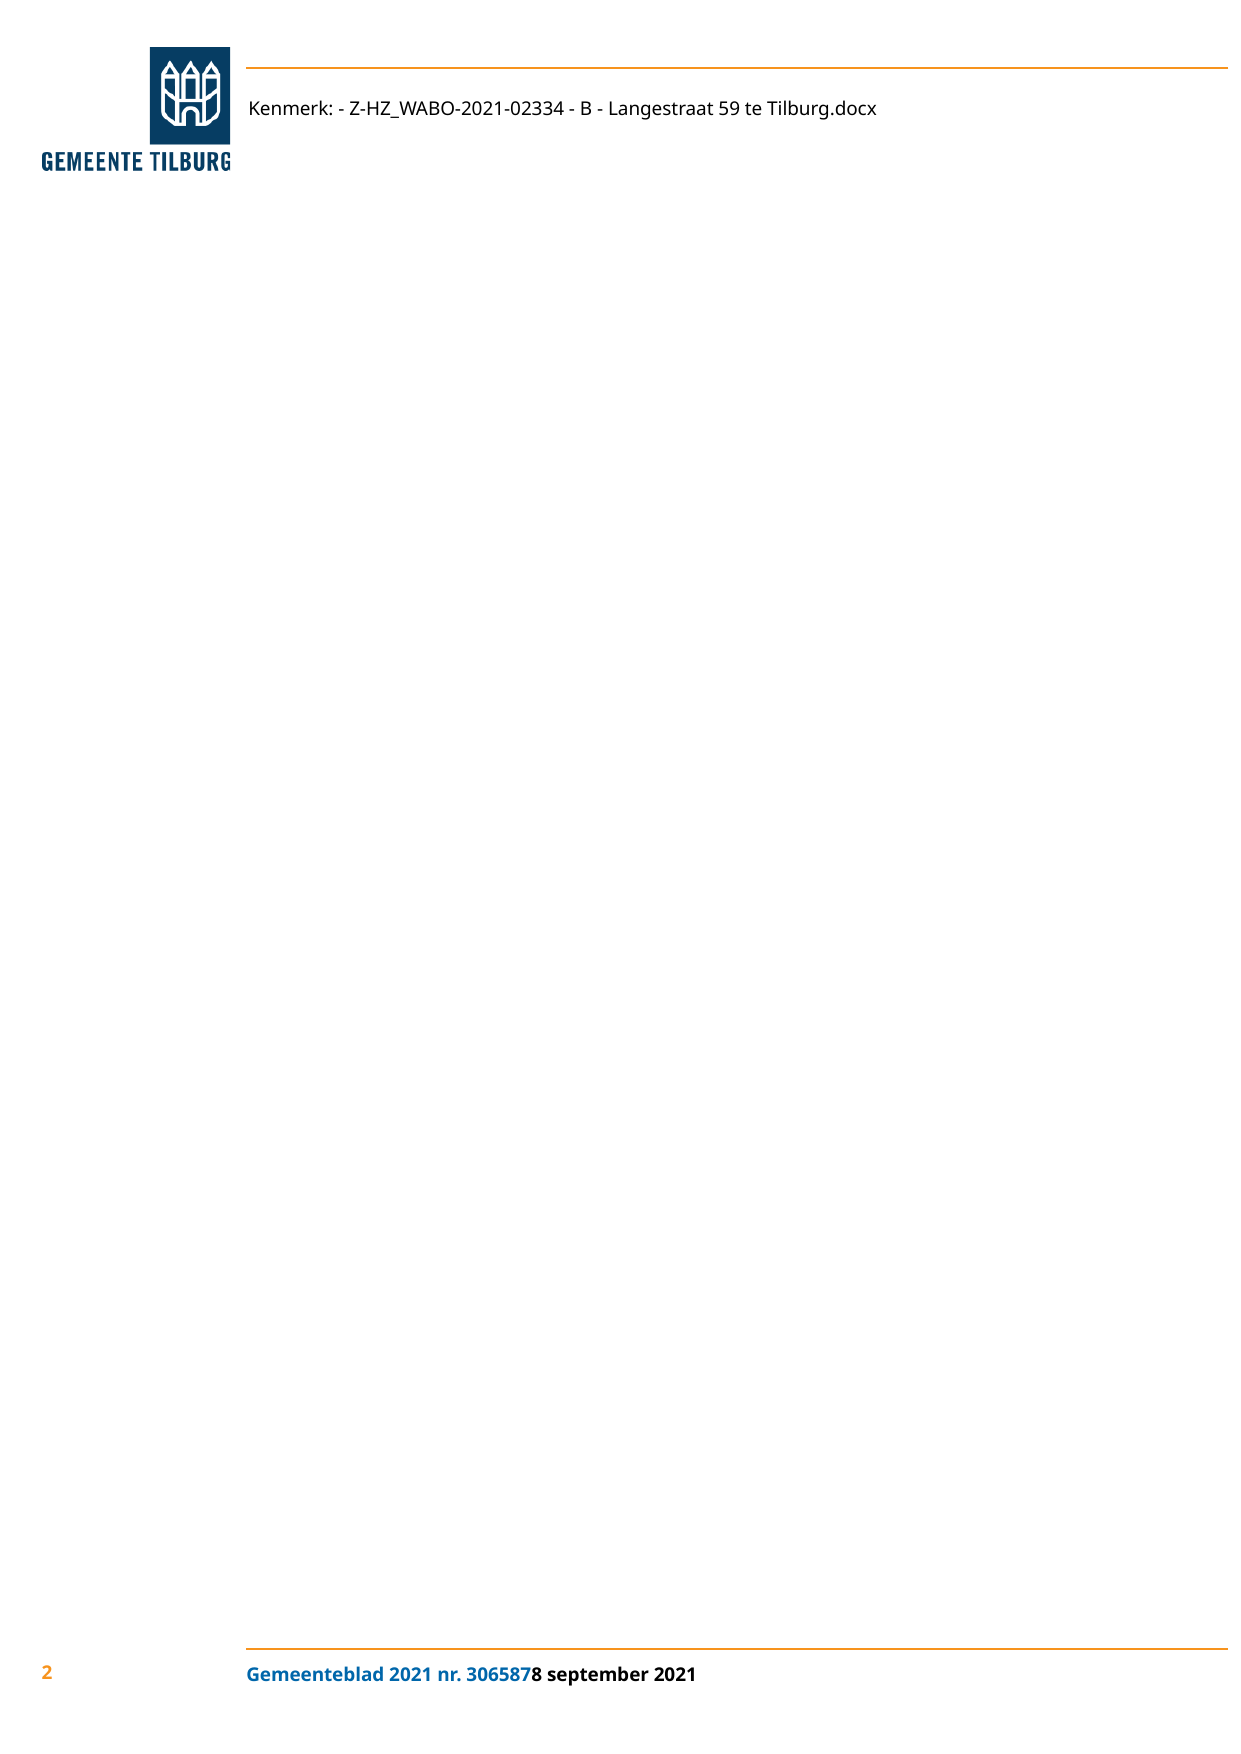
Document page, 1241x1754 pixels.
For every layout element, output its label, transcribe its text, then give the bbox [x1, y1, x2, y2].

picture [41, 47, 231, 172]
text Kenmerk: - Z-HZ_WABO-2021-02334 - B - Langestraat 59 te Tilburg.docx [248, 95, 1152, 121]
